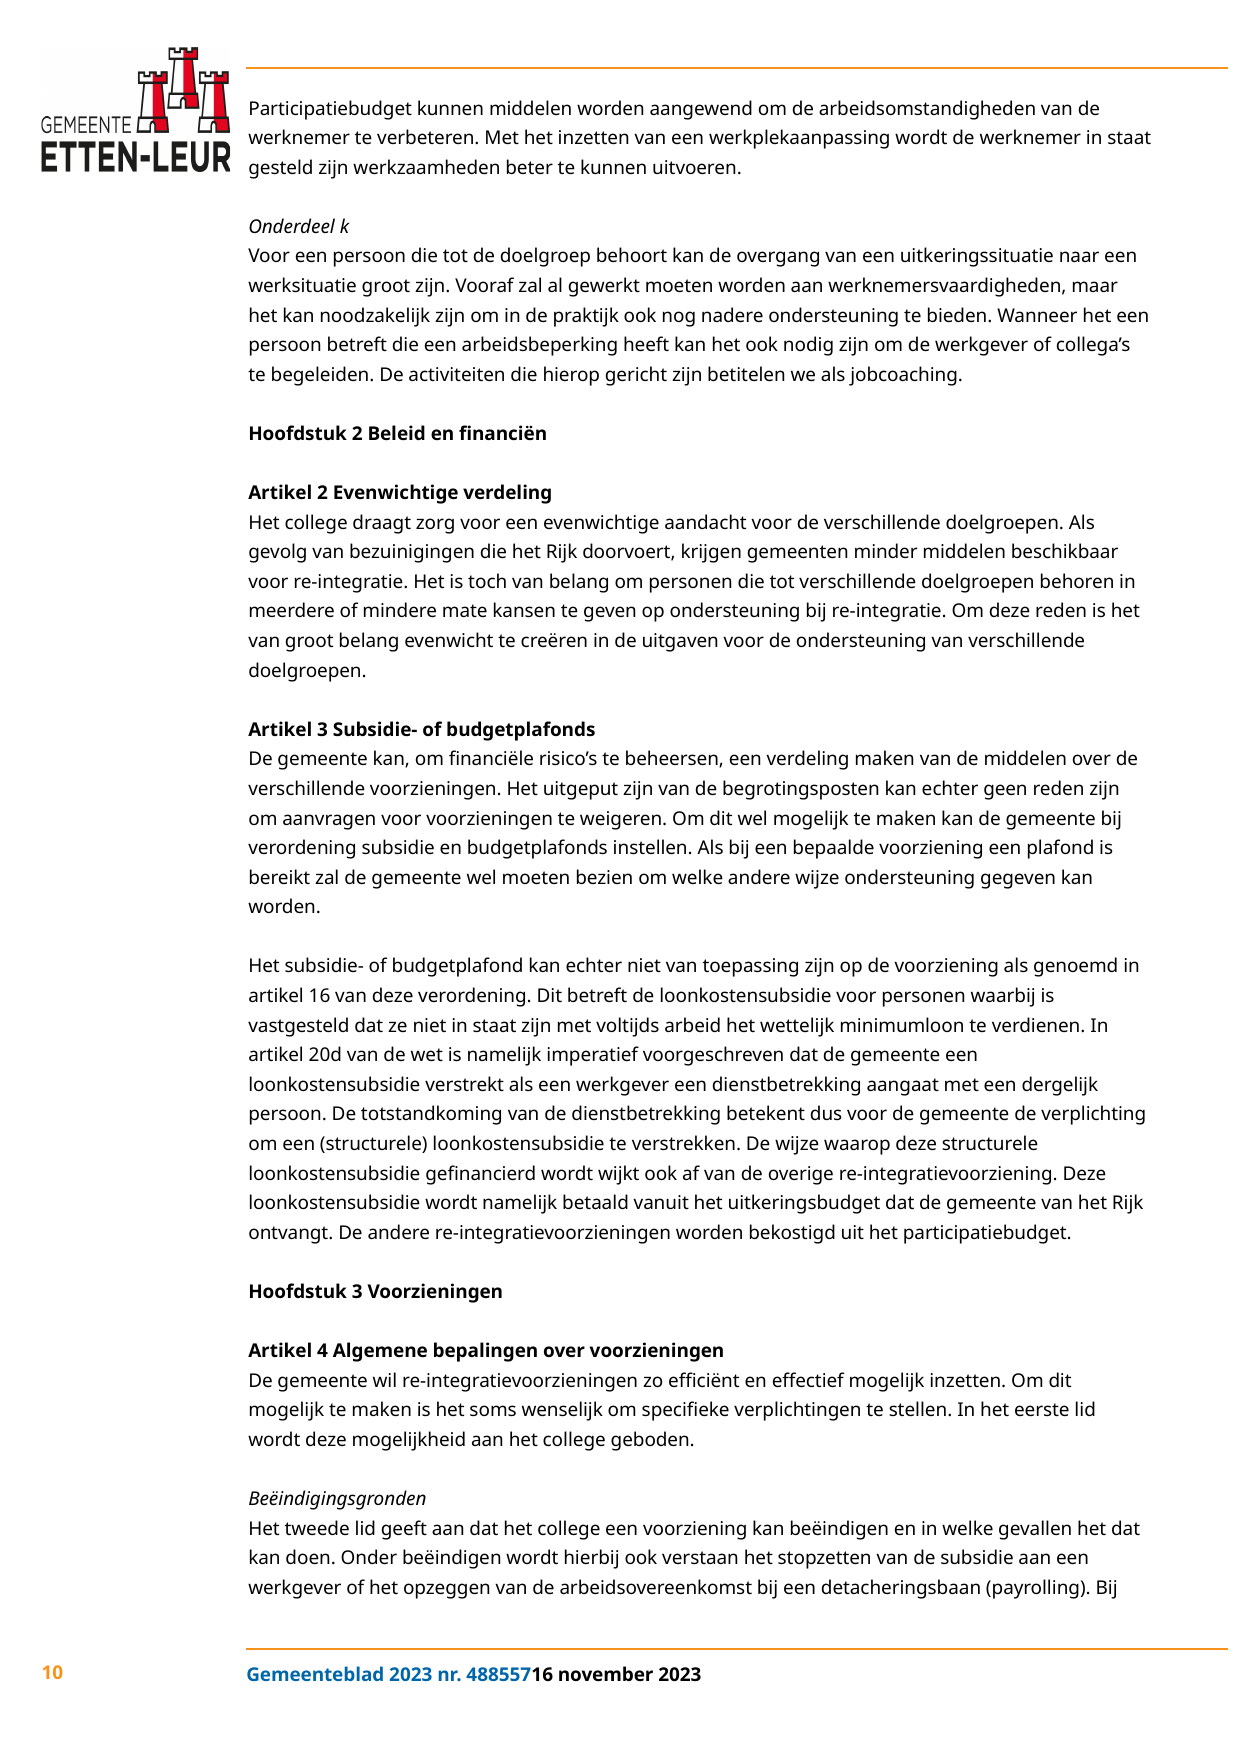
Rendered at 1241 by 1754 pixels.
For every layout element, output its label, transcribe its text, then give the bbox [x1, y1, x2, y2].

text Hoofdstuk 2 Beleid en financiën [248, 420, 1152, 446]
text Voor een persoon die tot de doelgroep behoort kan de overgang van een uitkeringssituatie naar een werksituatie groot zijn. Vooraf zal al gewerkt moeten worden aan werknemersvaardigheden, maar het kan noodzakelijk zijn om in de praktijk ook nog nadere ondersteuning te bieden. Wanneer het een persoon betreft die een arbeidsbeperking heeft kan het ook nodig zijn om de werkgever of collega’s te begeleiden. De activiteiten die hierop gericht zijn betitelen we als jobcoaching. [248, 243, 1152, 387]
text Artikel 4 Algemene bepalingen over voorzieningen [248, 1337, 1152, 1363]
text De gemeente kan, om financiële risico’s te beheersen, een verdeling maken van de middelen over de verschillende voorzieningen. Het uitgeput zijn van de begrotingsposten kan echter geen reden zijn om aanvragen voor voorzieningen te weigeren. Om dit wel mogelijk te maken kan de gemeente bij verordening subsidie en budgetplafonds instellen. Als bij een bepaalde voorziening een plafond is bereikt zal de gemeente wel moeten bezien om welke andere wijze ondersteuning gegeven kan worden. [248, 746, 1152, 919]
text Hoofdstuk 3 Voorzieningen [248, 1278, 1152, 1304]
text Artikel 3 Subsidie- of budgetplafonds [248, 716, 1152, 742]
text Beëindigingsgronden [248, 1485, 1152, 1511]
text Participatiebudget kunnen middelen worden aangewend om de arbeidsomstandigheden van de werknemer te verbeteren. Met het inzetten van een werkplekaanpassing wordt de werknemer in staat gesteld zijn werkzaamheden beter te kunnen uitvoeren. [248, 95, 1152, 180]
text Artikel 2 Evenwichtige verdeling [248, 479, 1152, 505]
text Het tweede lid geeft aan dat het college een voorziening kan beëindigen en in welke gevallen het dat kan doen. Onder beëindigen wordt hierbij ook verstaan het stopzetten van de subsidie aan een werkgever of het opzeggen van de arbeidsovereenkomst bij een detacheringsbaan (payrolling). Bij [248, 1515, 1152, 1600]
text Onderdeel k [248, 213, 1152, 239]
picture [41, 47, 231, 172]
text Het subsidie- of budgetplafond kan echter niet van toepassing zijn op de voorziening als genoemd in artikel 16 van deze verordening. Dit betreft de loonkostensubsidie voor personen waarbij is vastgesteld dat ze niet in staat zijn met voltijds arbeid het wettelijk minimumloon te verdienen. In artikel 20d van de wet is namelijk imperatief voorgeschreven dat de gemeente een loonkostensubsidie verstrekt als een werkgever een dienstbetrekking aangaat met een dergelijk persoon. De totstandkoming van de dienstbetrekking betekent dus voor de gemeente de verplichting om een (structurele) loonkostensubsidie te verstrekken. De wijze waarop deze structurele loonkostensubsidie gefinancierd wordt wijkt ook af van de overige re-integratievoorziening. Deze loonkostensubsidie wordt namelijk betaald vanuit het uitkeringsbudget dat de gemeente van het Rijk ontvangt. De andere re-integratievoorzieningen worden bekostigd uit het participatiebudget. [248, 953, 1152, 1245]
text Het college draagt zorg voor een evenwichtige aandacht voor de verschillende doelgroepen. Als gevolg van bezuinigingen die het Rijk doorvoert, krijgen gemeenten minder middelen beschikbaar voor re-integratie. Het is toch van belang om personen die tot verschillende doelgroepen behoren in meerdere of mindere mate kansen te geven op ondersteuning bij re-integratie. Om deze reden is het van groot belang evenwicht te creëren in de uitgaven voor de ondersteuning van verschillende doelgroepen. [248, 509, 1152, 683]
text De gemeente wil re-integratievoorzieningen zo efficiënt en effectief mogelijk inzetten. Om dit mogelijk te maken is het soms wenselijk om specifieke verplichtingen te stellen. In het eerste lid wordt deze mogelijkheid aan het college geboden. [248, 1367, 1152, 1452]
